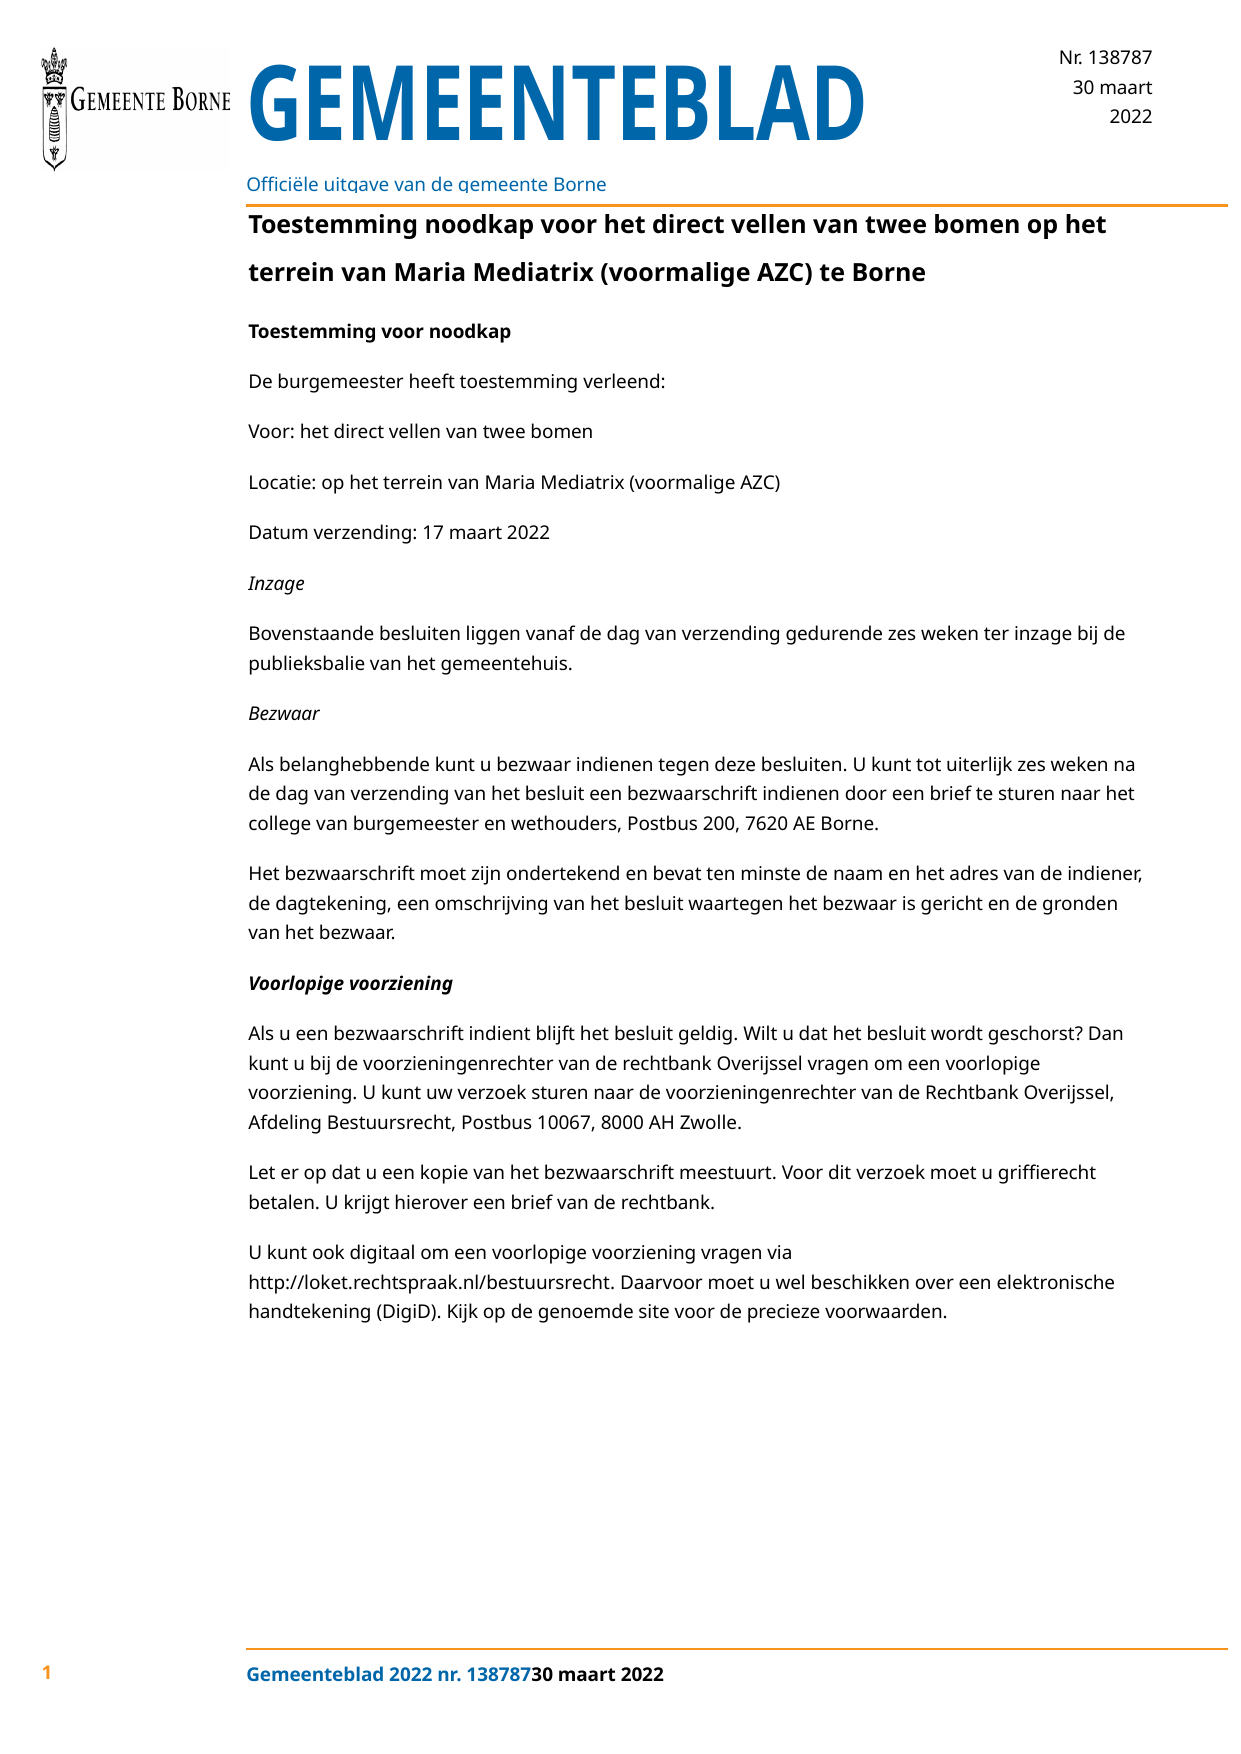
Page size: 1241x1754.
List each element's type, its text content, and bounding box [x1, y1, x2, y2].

text De burgemeester heeft toestemming verleend: [248, 368, 1152, 394]
picture [41, 47, 231, 172]
text Het bezwaarschrift moet zijn ondertekend en bevat ten minste de naam en het adres van de indiener, de dagtekening, een omschrijving van het besluit waartegen het bezwaar is gericht en de gronden van het bezwaar. [248, 860, 1152, 945]
text U kunt ook digitaal om een voorlopige voorziening vragen via http://loket.rechtspraak.nl/bestuursrecht. Daarvoor moet u wel beschikken over een elektronische handtekening (DigiD). Kijk op de genoemde site voor de precieze voorwaarden. [248, 1239, 1152, 1324]
text Toestemming voor noodkap [248, 318, 1152, 344]
text Bezwaar [248, 700, 1152, 726]
text Voor: het direct vellen van twee bomen [248, 419, 1152, 444]
text Locatie: op het terrein van Maria Mediatrix (voormalige AZC) [248, 469, 1152, 495]
text Datum verzending: 17 maart 2022 [248, 519, 1152, 545]
text Voorlopige voorziening [248, 970, 1152, 996]
text Als u een bezwaarschrift indient blijft het besluit geldig. Wilt u dat het besluit wordt geschorst? Dan kunt u bij de voorzieningenrechter van de rechtbank Overijssel vragen om een voorlopige voorziening. U kunt uw verzoek sturen naar de voorzieningenrechter van de Rechtbank Overijssel, Afdeling Bestuursrecht, Postbus 10067, 8000 AH Zwolle. [248, 1020, 1152, 1135]
text Als belanghebbende kunt u bezwaar indienen tegen deze besluiten. U kunt tot uiterlijk zes weken na de dag van verzending van het besluit een bezwaarschrift indienen door een brief te sturen naar het college van burgemeester en wethouders, Postbus 200, 7620 AE Borne. [248, 751, 1152, 836]
text Let er op dat u een kopie van het bezwaarschrift meestuurt. Voor dit verzoek moet u griffierecht betalen. U krijgt hierover een brief van de rechtbank. [248, 1159, 1152, 1215]
text Bovenstaande besluiten liggen vanaf de dag van verzending gedurende zes weken ter inzage bij de publieksbalie van het gemeentehuis. [248, 620, 1152, 676]
text Toestemming noodkap voor het direct vellen van twee bomen op het terrein van Maria Mediatrix (voormalige AZC) te Borne [248, 207, 1152, 288]
text Inzage [248, 570, 1152, 596]
